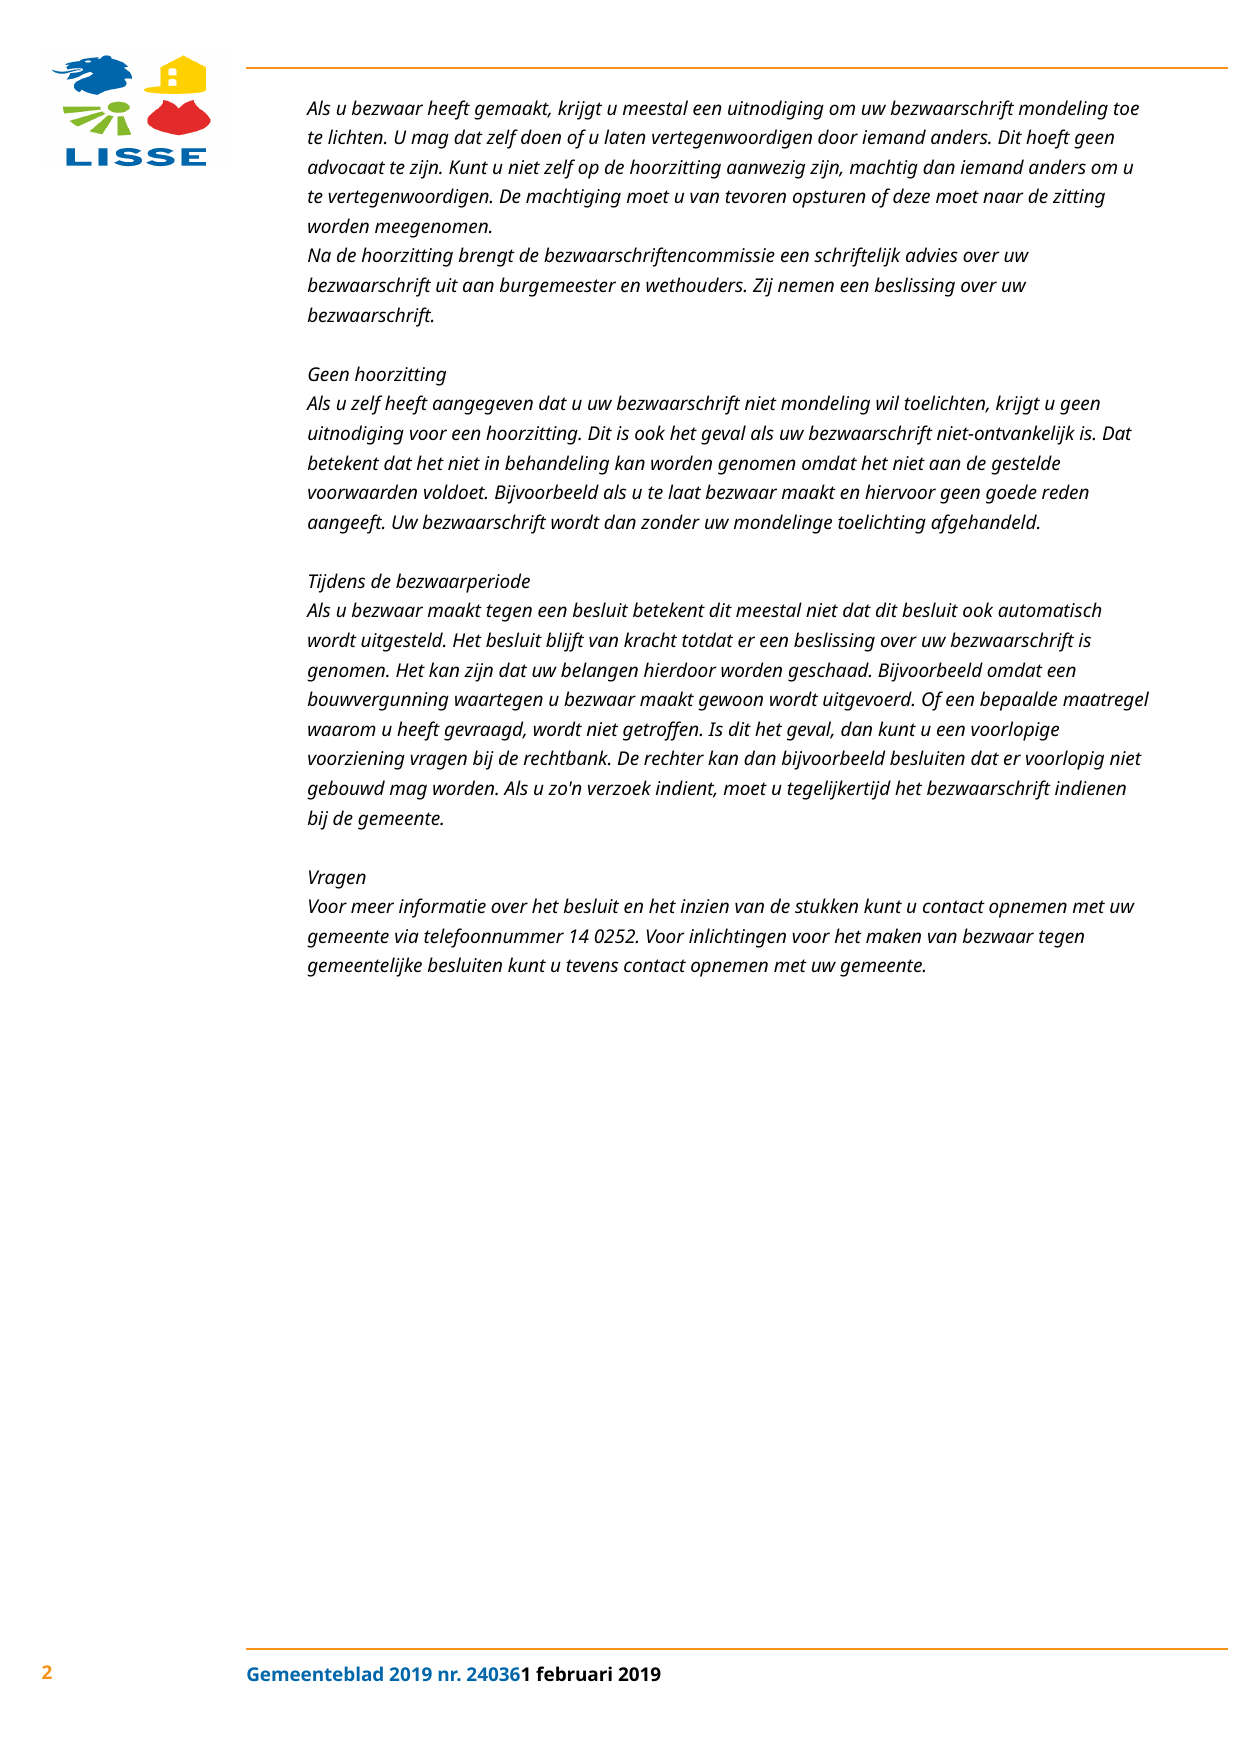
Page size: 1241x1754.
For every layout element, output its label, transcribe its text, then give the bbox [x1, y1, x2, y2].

list Na de hoorzitting brengt de bezwaarschriftencommissie een schriftelijk advies over uw bezwaarschrift uit aan burgemeester en wethouders. Zij nemen een beslissing over uw bezwaarschrift. [248, 243, 1152, 328]
list Tijdens de bezwaarperiode [248, 568, 1152, 594]
list Als u zelf heeft aangegeven dat u uw bezwaarschrift niet mondeling wil toelichten, krijgt u geen uitnodiging voor een hoorzitting. Dit is ook het geval als uw bezwaarschrift niet-ontvankelijk is. Dat betekent dat het niet in behandeling kan worden genomen omdat het niet aan de gestelde voorwaarden voldoet. Bijvoorbeeld als u te laat bezwaar maakt en hiervoor geen goede reden aangeeft. Uw bezwaarschrift wordt dan zonder uw mondelinge toelichting afgehandeld. [248, 391, 1152, 535]
picture [41, 47, 231, 172]
list Als u bezwaar heeft gemaakt, krijgt u meestal een uitnodiging om uw bezwaarschrift mondeling toe te lichten. U mag dat zelf doen of u laten vertegenwoordigen door iemand anders. Dit hoeft geen advocaat te zijn. Kunt u niet zelf op de hoorzitting aanwezig zijn, machtig dan iemand anders om u te vertegenwoordigen. De machtiging moet u van tevoren opsturen of deze moet naar de zitting worden meegenomen. [248, 95, 1152, 239]
list Als u bezwaar maakt tegen een besluit betekent dit meestal niet dat dit besluit ook automatisch wordt uitgesteld. Het besluit blijft van kracht totdat er een beslissing over uw bezwaarschrift is genomen. Het kan zijn dat uw belangen hierdoor worden geschaad. Bijvoorbeeld omdat een bouwvergunning waartegen u bezwaar maakt gewoon wordt uitgevoerd. Of een bepaalde maatregel waarom u heeft gevraagd, wordt niet getroffen. Is dit het geval, dan kunt u een voorlopige voorziening vragen bij de rechtbank. De rechter kan dan bijvoorbeeld besluiten dat er voorlopig niet gebouwd mag worden. Als u zo'n verzoek indient, moet u tegelijkertijd het bezwaarschrift indienen bij de gemeente. [248, 598, 1152, 831]
list Voor meer informatie over het besluit en het inzien van de stukken kunt u contact opnemen met uw gemeente via telefoonnummer 14 0252. Voor inlichtingen voor het maken van bezwaar tegen gemeentelijke besluiten kunt u tevens contact opnemen met uw gemeente. [248, 893, 1152, 978]
list Geen hoorzitting [248, 361, 1152, 387]
list Vragen [248, 864, 1152, 890]
